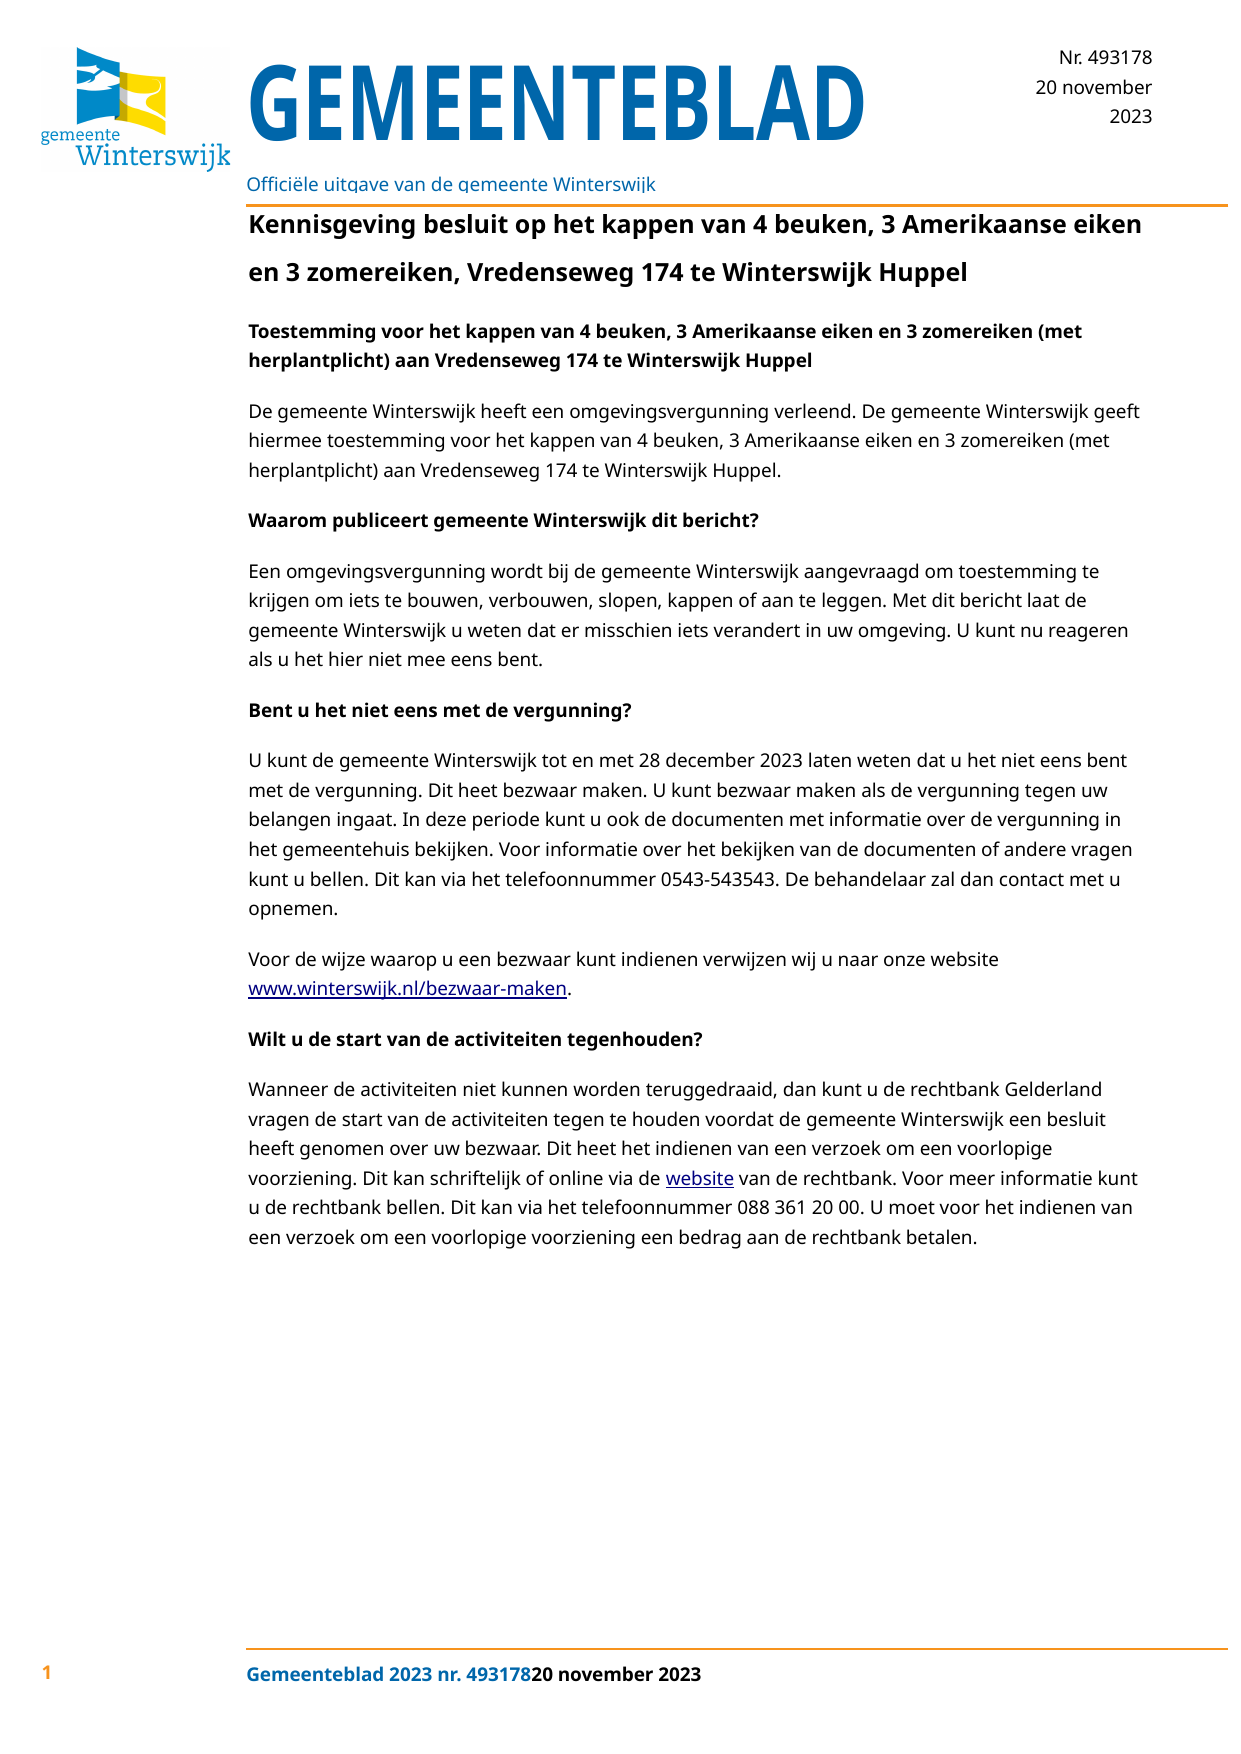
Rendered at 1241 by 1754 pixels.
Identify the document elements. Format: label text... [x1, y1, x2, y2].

text Een omgevingsvergunning wordt bij de gemeente Winterswijk aangevraagd om toestemming te krijgen om iets te bouwen, verbouwen, slopen, kappen of aan te leggen. Met dit bericht laat de gemeente Winterswijk u weten dat er misschien iets verandert in uw omgeving. U kunt nu reageren als u het hier niet mee eens bent. [248, 558, 1152, 672]
picture [41, 47, 231, 172]
text Wanneer de activiteiten niet kunnen worden teruggedraaid, dan kunt u de rechtbank Gelderland vragen de start van de activiteiten tegen te houden voordat de gemeente Winterswijk een besluit heeft genomen over uw bezwaar. Dit heet het indienen van een verzoek om een voorlopige voorziening. Dit kan schriftelijk of online via de website van de rechtbank. Voor meer informatie kunt u de rechtbank bellen. Dit kan via het telefoonnummer 088 361 20 00. U moet voor het indienen van een verzoek om een voorlopige voorziening een bedrag aan de rechtbank betalen. [248, 1076, 1152, 1250]
text Wilt u de start van de activiteiten tegenhouden? [248, 1026, 1152, 1052]
text Voor de wijze waarop u een bezwaar kunt indienen verwijzen wij u naar onze website www.winterswijk.nl/bezwaar-maken. [248, 946, 1152, 1001]
text Waarom publiceert gemeente Winterswijk dit bericht? [248, 507, 1152, 533]
text Kennisgeving besluit op het kappen van 4 beuken, 3 Amerikaanse eiken en 3 zomereiken, Vredenseweg 174 te Winterswijk Huppel [248, 207, 1152, 288]
text De gemeente Winterswijk heeft een omgevingsvergunning verleend. De gemeente Winterswijk geeft hiermee toestemming voor het kappen van 4 beuken, 3 Amerikaanse eiken en 3 zomereiken (met herplantplicht) aan Vredenseweg 174 te Winterswijk Huppel. [248, 398, 1152, 483]
text Bent u het niet eens met de vergunning? [248, 697, 1152, 723]
text Toestemming voor het kappen van 4 beuken, 3 Amerikaanse eiken en 3 zomereiken (met herplantplicht) aan Vredenseweg 174 te Winterswijk Huppel [248, 318, 1152, 373]
text U kunt de gemeente Winterswijk tot en met 28 december 2023 laten weten dat u het niet eens bent met de vergunning. Dit heet bezwaar maken. U kunt bezwaar maken als de vergunning tegen uw belangen ingaat. In deze periode kunt u ook de documenten met informatie over de vergunning in het gemeentehuis bekijken. Voor informatie over het bekijken van de documenten of andere vragen kunt u bellen. Dit kan via het telefoonnummer 0543-543543. De behandelaar zal dan contact met u opnemen. [248, 747, 1152, 921]
picture [225, 153, 231, 162]
